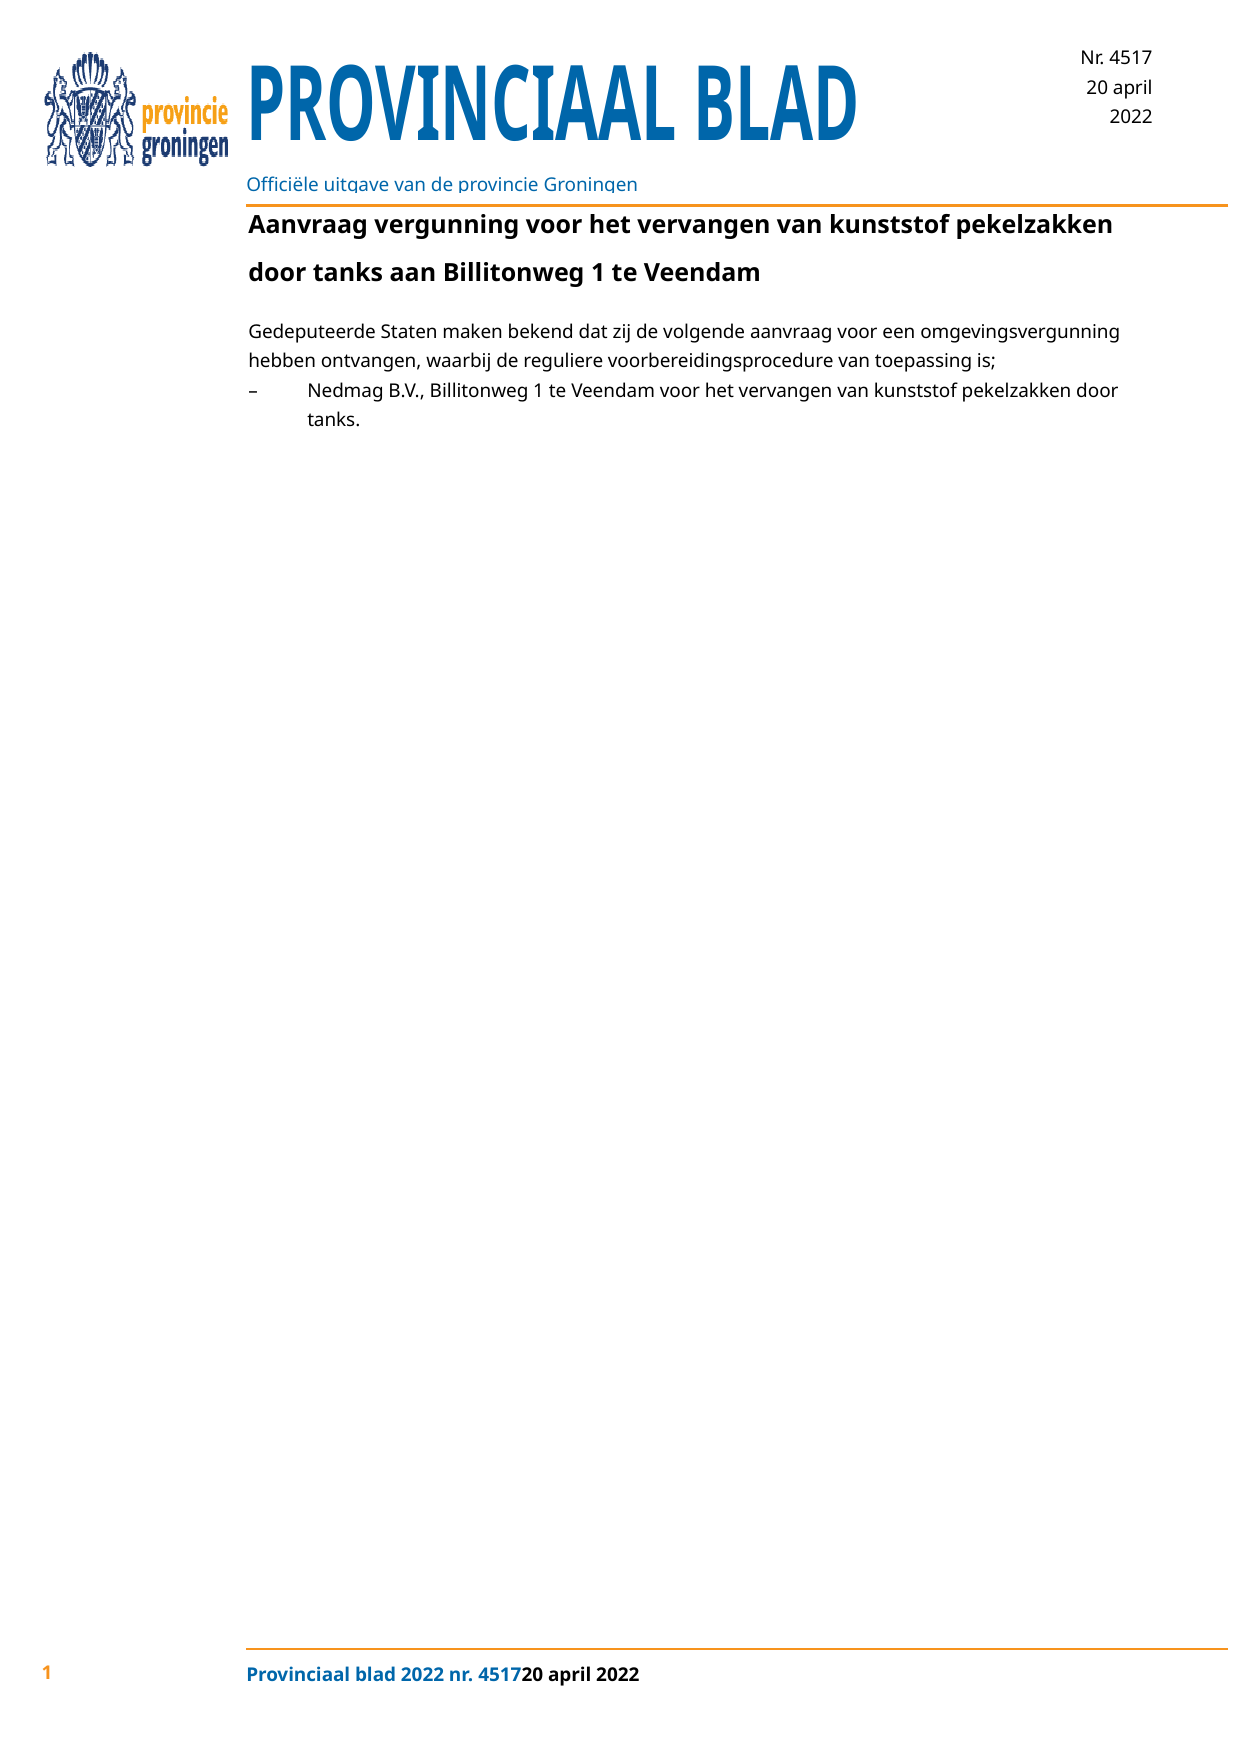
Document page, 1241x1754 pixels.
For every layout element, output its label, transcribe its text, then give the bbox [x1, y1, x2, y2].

text Aanvraag vergunning voor het vervangen van kunststof pekelzakken door tanks aan Billitonweg 1 te Veendam [248, 207, 1152, 288]
picture [41, 47, 231, 172]
list Nedmag B.V., Billitonweg 1 te Veendam voor het vervangen van kunststof pekelzakken door tanks. [248, 377, 1152, 432]
text Gedeputeerde Staten maken bekend dat zij de volgende aanvraag voor een omgevingsvergunning hebben ontvangen, waarbij de reguliere voorbereidingsprocedure van toepassing is; [248, 318, 1152, 373]
